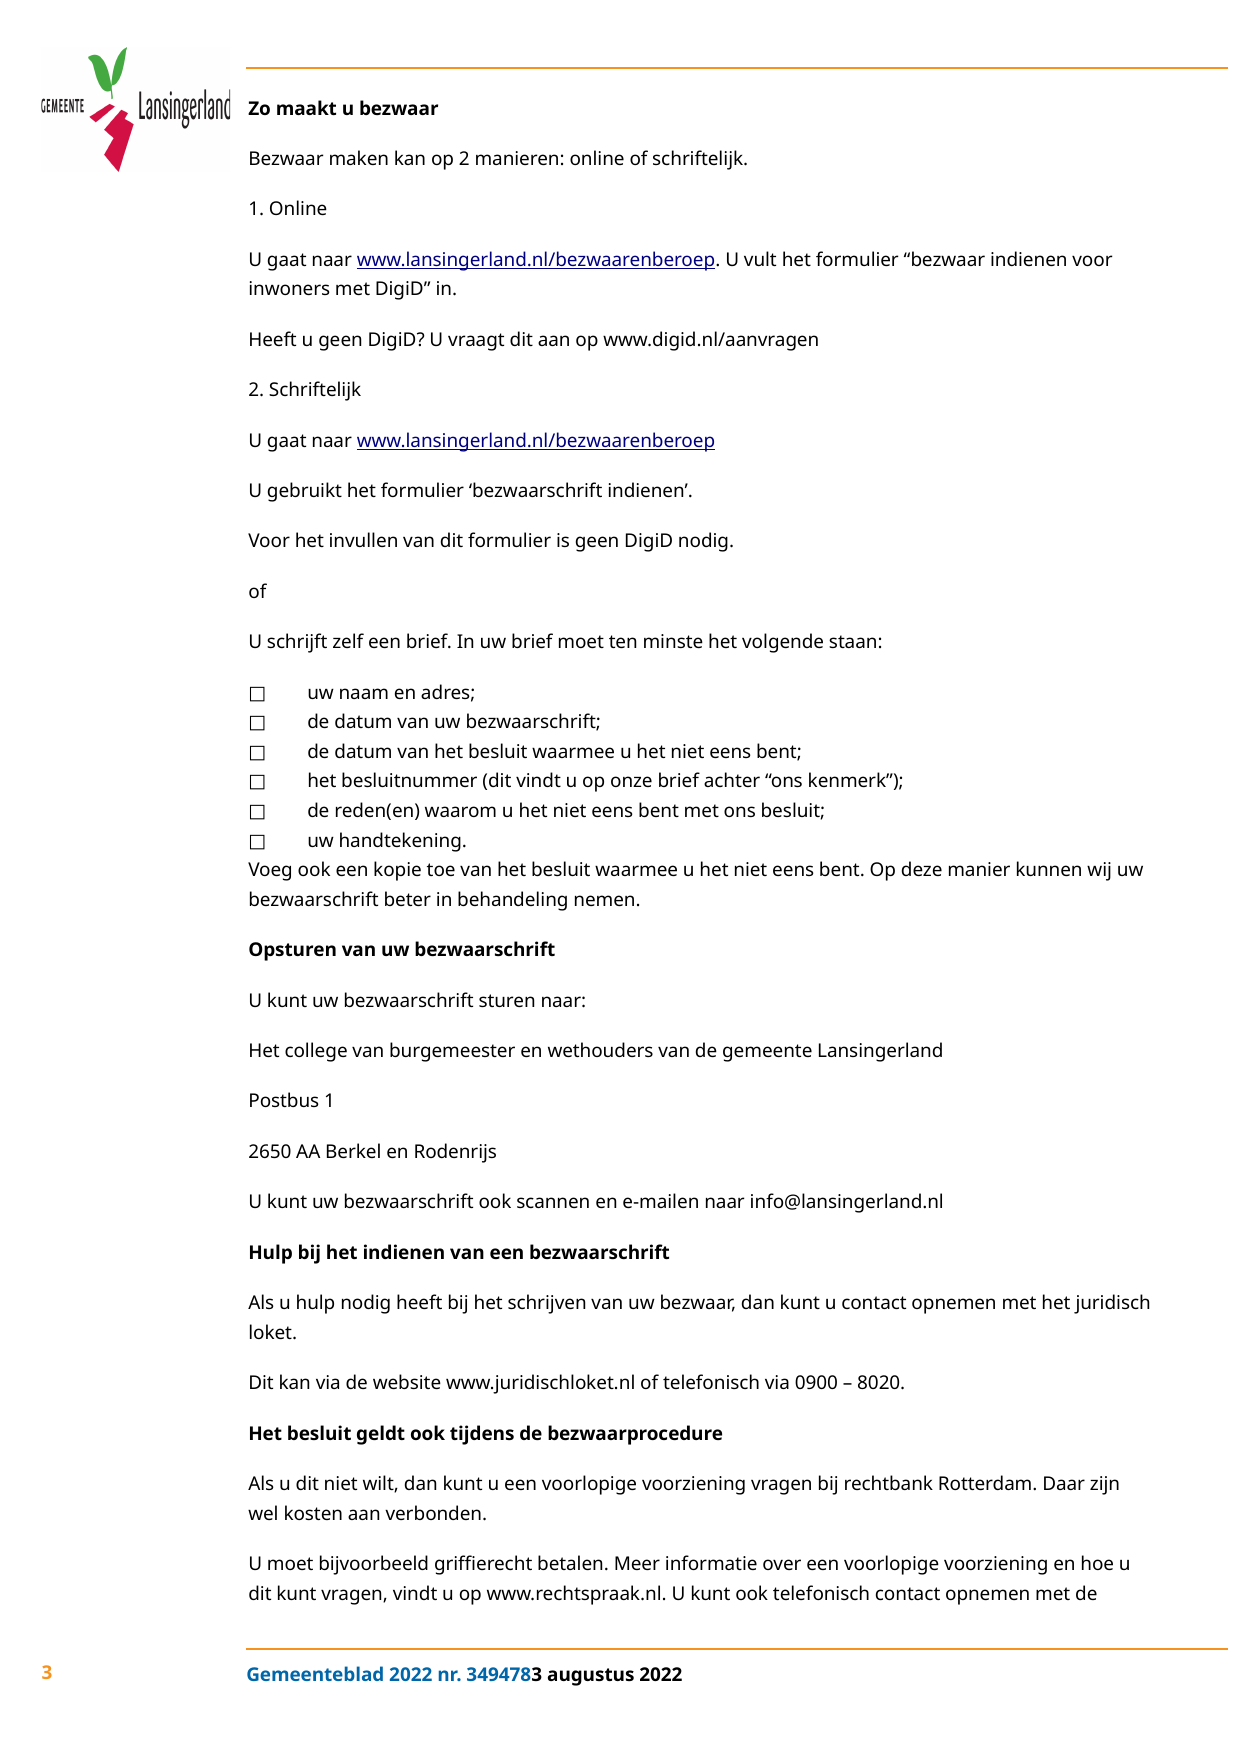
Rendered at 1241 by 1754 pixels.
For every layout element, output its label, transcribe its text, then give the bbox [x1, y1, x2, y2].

text U gaat naar www.lansingerland.nl/bezwaarenberoep [248, 427, 1152, 453]
text of [248, 578, 1152, 604]
text Hulp bij het indienen van een bezwaarschrift [248, 1239, 1152, 1265]
list de datum van uw bezwaarschrift; [248, 708, 1152, 734]
text Opsturen van uw bezwaarschrift [248, 936, 1152, 962]
text Als u hulp nodig heeft bij het schrijven van uw bezwaar, dan kunt u contact opnemen met het juridisch loket. [248, 1289, 1152, 1345]
text Zo maakt u bezwaar [248, 95, 1152, 121]
text Het college van burgemeester en wethouders van de gemeente Lansingerland [248, 1037, 1152, 1063]
text U kunt uw bezwaarschrift ook scannen en e-mailen naar info@lansingerland.nl [248, 1188, 1152, 1214]
text Heeft u geen DigiD? U vraagt dit aan op www.digid.nl/aanvragen [248, 326, 1152, 352]
list uw handtekening. [248, 827, 1152, 853]
text 2650 AA Berkel en Rodenrijs [248, 1138, 1152, 1164]
text Dit kan via de website www.juridischloket.nl of telefonisch via 0900 – 8020. [248, 1369, 1152, 1395]
text U schrijft zelf een brief. In uw brief moet ten minste het volgende staan: [248, 628, 1152, 654]
text Voor het invullen van dit formulier is geen DigiD nodig. [248, 528, 1152, 553]
text Bezwaar maken kan op 2 manieren: online of schriftelijk. [248, 145, 1152, 171]
text U gaat naar www.lansingerland.nl/bezwaarenberoep. U vult het formulier “bezwaar indienen voor inwoners met DigiD” in. [248, 246, 1152, 301]
text 2. Schriftelijk [248, 376, 1152, 402]
text Als u dit niet wilt, dan kunt u een voorlopige voorziening vragen bij rechtbank Rotterdam. Daar zijn wel kosten aan verbonden. [248, 1470, 1152, 1526]
list het besluitnummer (dit vindt u op onze brief achter “ons kenmerk”); [248, 768, 1152, 793]
picture [41, 47, 231, 172]
text Voeg ook een kopie toe van het besluit waarmee u het niet eens bent. Op deze manier kunnen wij uw bezwaarschrift beter in behandeling nemen. [248, 856, 1152, 912]
text 1. Online [248, 196, 1152, 221]
list uw naam en adres; [248, 679, 1152, 705]
text U moet bijvoorbeeld griffierecht betalen. Meer informatie over een voorlopige voorziening en hoe u dit kunt vragen, vindt u op www.rechtspraak.nl. U kunt ook telefonisch contact opnemen met de [248, 1550, 1152, 1606]
text U gebruikt het formulier ‘bezwaarschrift indienen’. [248, 477, 1152, 503]
list de reden(en) waarom u het niet eens bent met ons besluit; [248, 797, 1152, 823]
text Het besluit geldt ook tijdens de bezwaarprocedure [248, 1420, 1152, 1446]
text U kunt uw bezwaarschrift sturen naar: [248, 987, 1152, 1013]
text Postbus 1 [248, 1088, 1152, 1113]
list de datum van het besluit waarmee u het niet eens bent; [248, 738, 1152, 764]
